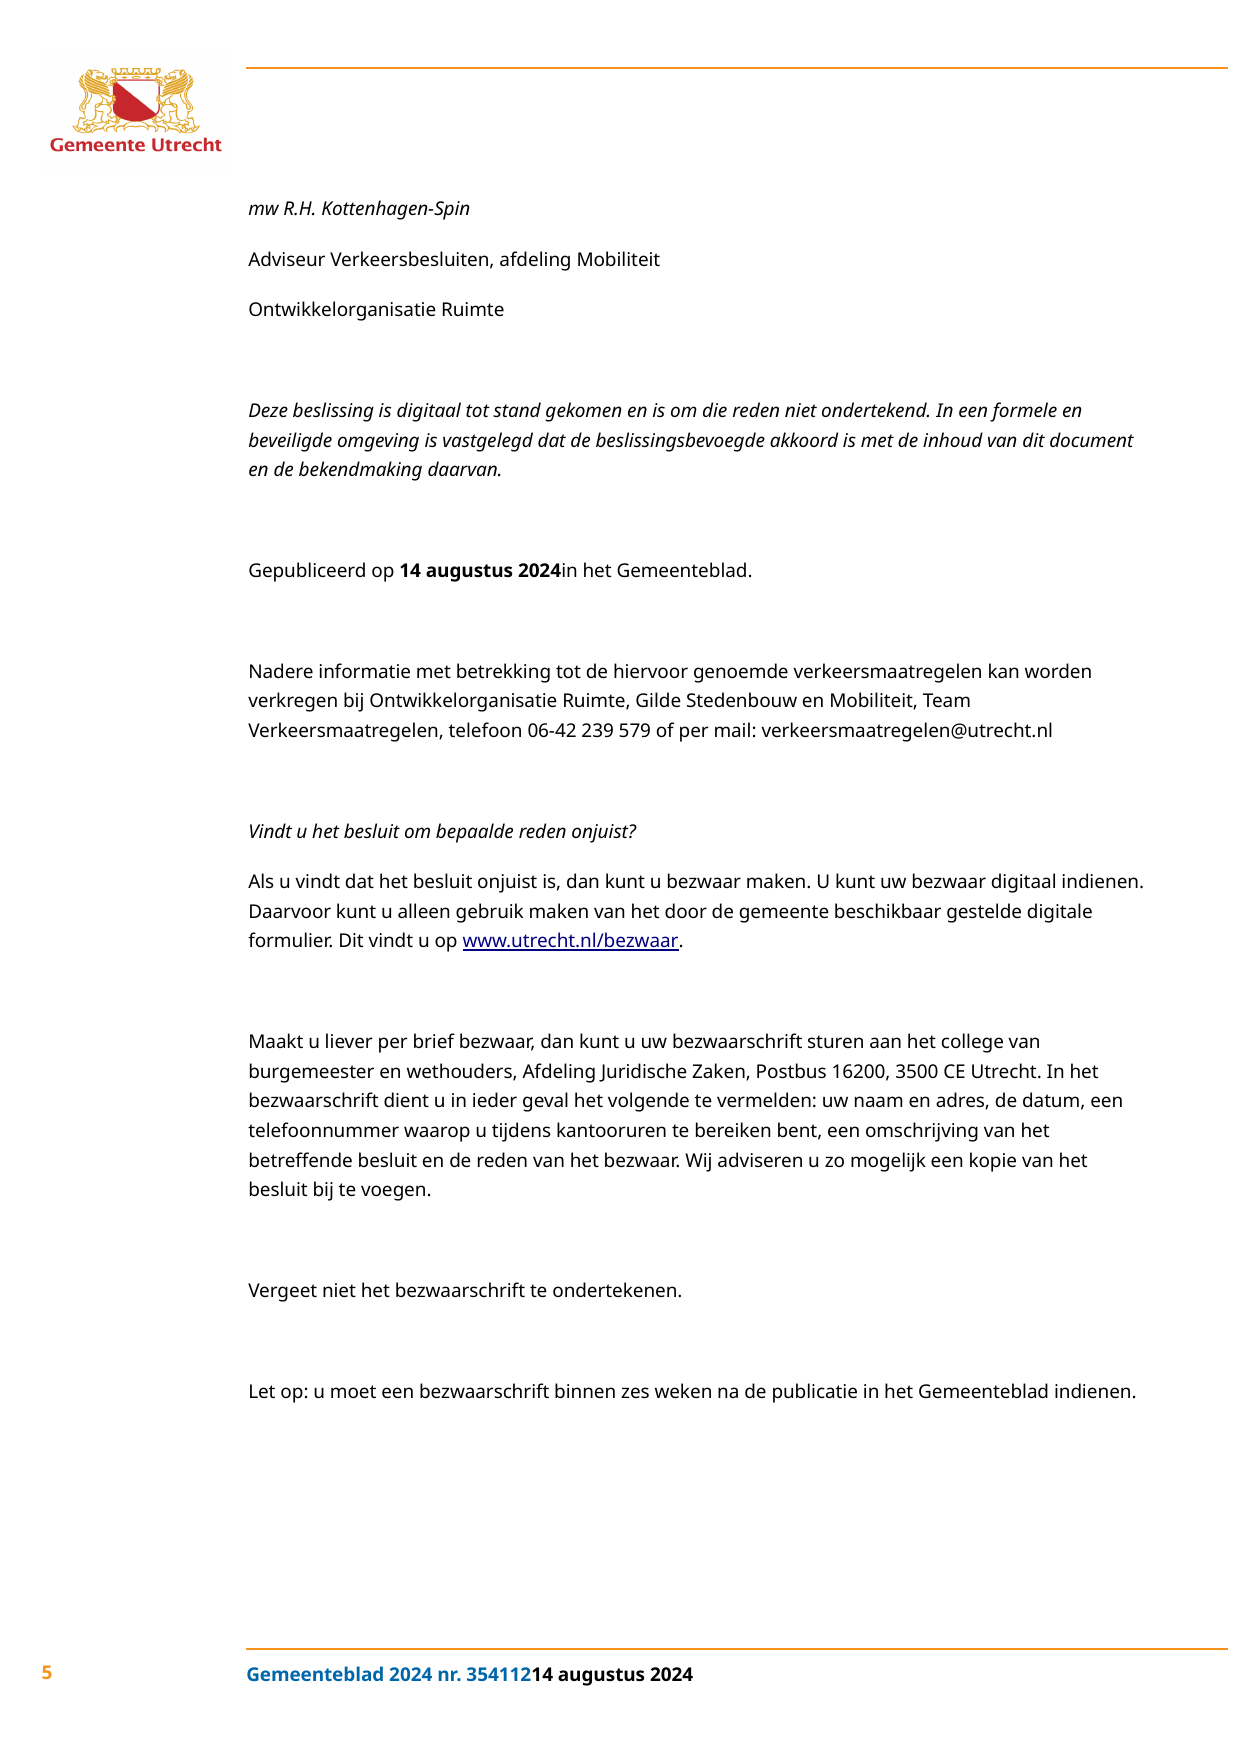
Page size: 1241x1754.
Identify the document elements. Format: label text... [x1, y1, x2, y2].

text Nadere informatie met betrekking tot de hiervoor genoemde verkeersmaatregelen kan worden verkregen bij Ontwikkelorganisatie Ruimte, Gilde Stedenbouw en Mobiliteit, Team Verkeersmaatregelen, telefoon 06-42 239 579 of per mail: verkeersmaatregelen@utrecht.nl [248, 658, 1152, 743]
text Vergeet niet het bezwaarschrift te ondertekenen. [248, 1277, 1152, 1303]
text Adviseur Verkeersbesluiten, afdeling Mobiliteit [248, 246, 1152, 272]
text Als u vindt dat het besluit onjuist is, dan kunt u bezwaar maken. U kunt uw bezwaar digitaal indienen. Daarvoor kunt u alleen gebruik maken van het door de gemeente beschikbaar gestelde digitale formulier. Dit vindt u op www.utrecht.nl/bezwaar. [248, 868, 1152, 953]
text Ontwikkelorganisatie Ruimte [248, 296, 1152, 322]
text Deze beslissing is digitaal tot stand gekomen en is om die reden niet ondertekend. In een formele en beveiligde omgeving is vastgelegd dat de beslissingsbevoegde akkoord is met de inhoud van dit document en de bekendmaking daarvan. [248, 397, 1152, 482]
text mw R.H. Kottenhagen-Spin [248, 196, 1152, 221]
picture [41, 47, 231, 172]
text Maakt u liever per brief bezwaar, dan kunt u uw bezwaarschrift sturen aan het college van burgemeester en wethouders, Afdeling Juridische Zaken, Postbus 16200, 3500 CE Utrecht. In het bezwaarschrift dient u in ieder geval het volgende te vermelden: uw naam en adres, de datum, een telefoonnummer waarop u tijdens kantooruren te bereiken bent, een omschrijving van het betreffende besluit en de reden van het bezwaar. Wij adviseren u zo mogelijk een kopie van het besluit bij te voegen. [248, 1028, 1152, 1202]
text Let op: u moet een bezwaarschrift binnen zes weken na de publicatie in het Gemeenteblad indienen. [248, 1378, 1152, 1404]
text Vindt u het besluit om bepaalde reden onjuist? [248, 818, 1152, 844]
text Gepubliceerd op 14 augustus 2024in het Gemeenteblad. [248, 557, 1152, 583]
